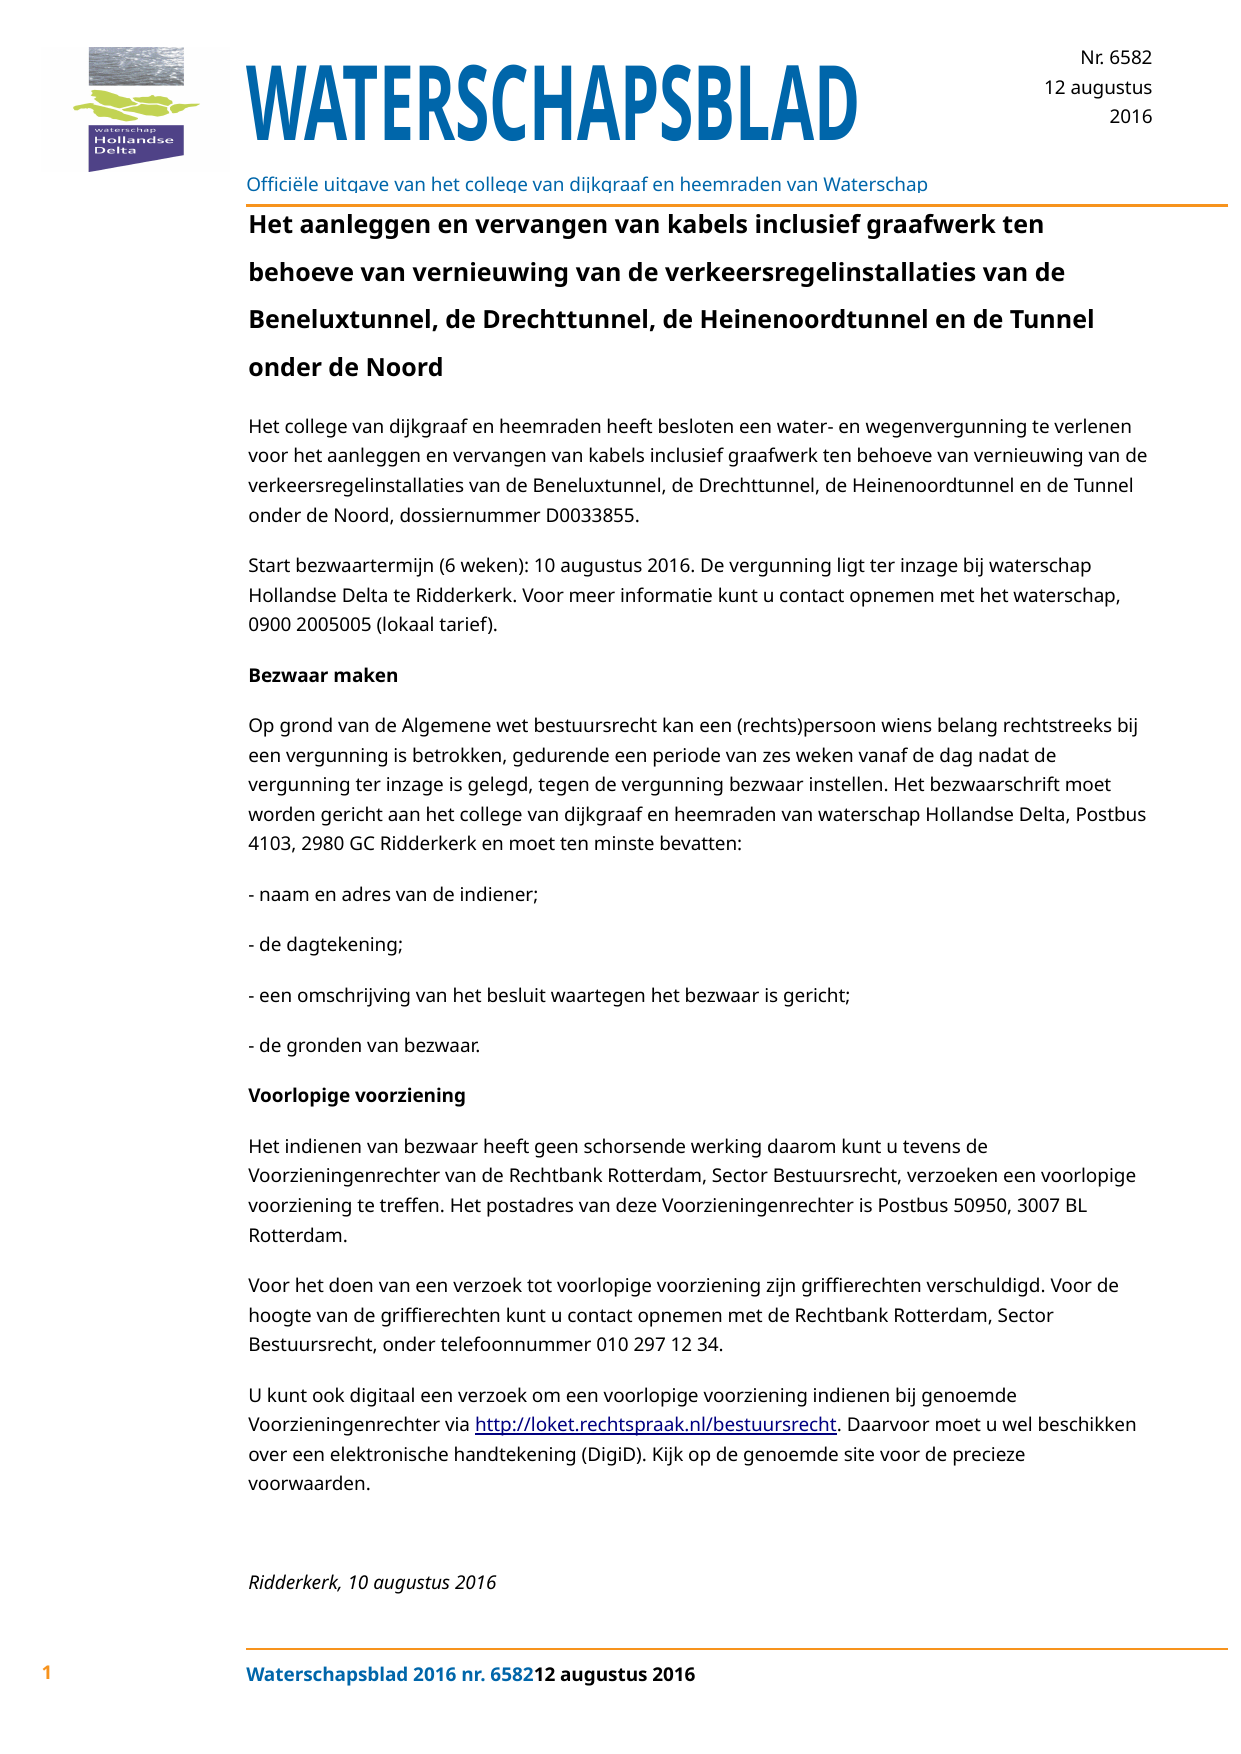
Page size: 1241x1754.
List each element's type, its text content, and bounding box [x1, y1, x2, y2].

text Ridderkerk, 10 augustus 2016 [248, 1569, 1152, 1594]
text Voorlopige voorziening [248, 1083, 1152, 1108]
text Het college van dijkgraaf en heemraden heeft besloten een water- en wegenvergunning te verlenen voor het aanleggen en vervangen van kabels inclusief graafwerk ten behoeve van vernieuwing van de verkeersregelinstallaties van de Beneluxtunnel, de Drechttunnel, de Heinenoordtunnel en de Tunnel onder de Noord, dossiernummer D0033855. [248, 413, 1152, 528]
text Op grond van de Algemene wet bestuursrecht kan een (rechts)persoon wiens belang rechtstreeks bij een vergunning is betrokken, gedurende een periode van zes weken vanaf de dag nadat de vergunning ter inzage is gelegd, tegen de vergunning bezwaar instellen. Het bezwaarschrift moet worden gericht aan het college van dijkgraaf en heemraden van waterschap Hollandse Delta, Postbus 4103, 2980 GC Ridderkerk en moet ten minste bevatten: [248, 712, 1152, 856]
text Bezwaar maken [248, 662, 1152, 688]
text - naam en adres van de indiener; [248, 881, 1152, 907]
text U kunt ook digitaal een verzoek om een voorlopige voorziening indienen bij genoemde Voorzieningenrechter via http://loket.rechtspraak.nl/bestuursrecht. Daarvoor moet u wel beschikken over een elektronische handtekening (DigiD). Kijk op de genoemde site voor de precieze voorwaarden. [248, 1382, 1152, 1496]
picture [41, 47, 231, 172]
text - de gronden van bezwaar. [248, 1032, 1152, 1058]
text Het aanleggen en vervangen van kabels inclusief graafwerk ten behoeve van vernieuwing van de verkeersregelinstallaties van de Beneluxtunnel, de Drechttunnel, de Heinenoordtunnel en de Tunnel onder de Noord [248, 207, 1152, 384]
text Start bezwaartermijn (6 weken): 10 augustus 2016. De vergunning ligt ter inzage bij waterschap Hollandse Delta te Ridderkerk. Voor meer informatie kunt u contact opnemen met het waterschap, 0900 2005005 (lokaal tarief). [248, 552, 1152, 637]
text - de dagtekening; [248, 931, 1152, 957]
text Het indienen van bezwaar heeft geen schorsende werking daarom kunt u tevens de Voorzieningenrechter van de Rechtbank Rotterdam, Sector Bestuursrecht, verzoeken een voorlopige voorziening te treffen. Het postadres van deze Voorzieningenrechter is Postbus 50950, 3007 BL Rotterdam. [248, 1133, 1152, 1248]
text Voor het doen van een verzoek tot voorlopige voorziening zijn griffierechten verschuldigd. Voor de hoogte van de griffierechten kunt u contact opnemen met de Rechtbank Rotterdam, Sector Bestuursrecht, onder telefoonnummer 010 297 12 34. [248, 1272, 1152, 1357]
text - een omschrijving van het besluit waartegen het bezwaar is gericht; [248, 982, 1152, 1008]
